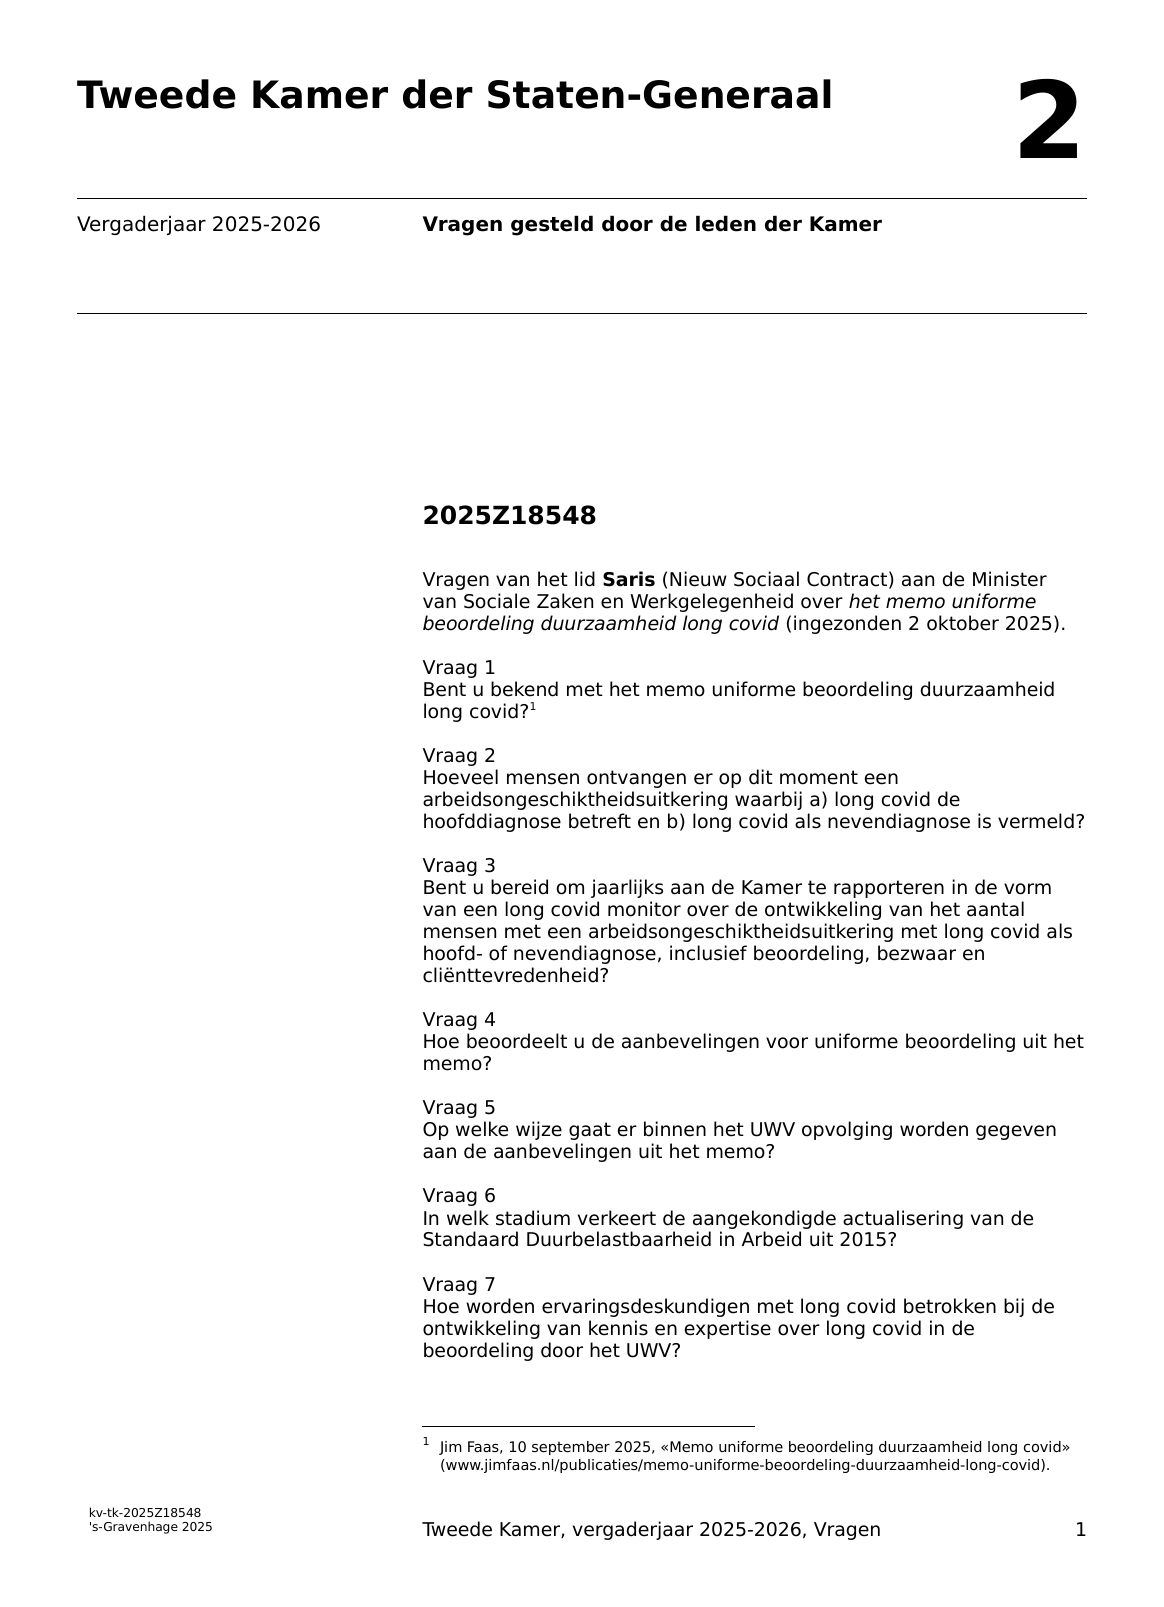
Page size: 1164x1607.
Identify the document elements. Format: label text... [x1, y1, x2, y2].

text Hoe beoordeelt u de aanbevelingen voor uniforme beoordeling uit het memo? [422, 1031, 1087, 1075]
text kv-tk-2025Z18548 [88, 1506, 323, 1520]
text Vraag 5 [422, 1097, 1087, 1119]
text Vraag 6 [422, 1185, 1087, 1207]
table_header Tweede Kamer der Staten-Generaal [77, 59, 886, 198]
text Vraag 4 [422, 1009, 1087, 1031]
text 's-Gravenhage 2025 [88, 1520, 323, 1534]
text Vraag 2 [422, 745, 1087, 767]
text Jim Faas, 10 september 2025, «Memo uniforme beoordeling duurzaamheid long covid» (www.jimfaas.nl/publicaties/memo-uniforme-beoordeling-duurzaamheid-long-covid). [422, 1435, 1087, 1474]
text Bent u bekend met het memo uniforme beoordeling duurzaamheid long covid? [422, 679, 1087, 723]
text In welk stadium verkeert de aangekondigde actualisering van de Standaard Duurbelastbaarheid in Arbeid uit 2015? [422, 1207, 1087, 1251]
text Vraag 3 [422, 855, 1087, 877]
table_header 2 [886, 59, 1087, 198]
text Hoe worden ervaringsdeskundigen met long covid betrokken bij de ontwikkeling van kennis en expertise over long covid in de beoordeling door het UWV? [422, 1296, 1087, 1361]
text Op welke wijze gaat er binnen het UWV opvolging worden gegeven aan de aanbevelingen uit het memo? [422, 1119, 1087, 1163]
text 2025Z18548 [422, 501, 1087, 531]
text Hoeveel mensen ontvangen er op dit moment een arbeidsongeschiktheidsuitkering waarbij a) long covid de hoofddiagnose betreft en b) long covid als nevendiagnose is vermeld? [422, 767, 1087, 833]
table_cell Vergaderjaar 2025-2026 [77, 199, 422, 313]
text Vraag 7 [422, 1273, 1087, 1296]
text Vragen van het lid Saris (Nieuw Sociaal Contract) aan de Minister van Sociale Zaken en Werkgelegenheid over het memo uniforme beoordeling duurzaamheid long covid (ingezonden 2 oktober 2025). [422, 569, 1087, 635]
table_cell Vragen gesteld door de leden der Kamer [422, 199, 1087, 313]
text Bent u bereid om jaarlijks aan de Kamer te rapporteren in de vorm van een long covid monitor over de ontwikkeling van het aantal mensen met een arbeidsongeschiktheidsuitkering met long covid als hoofd- of nevendiagnose, inclusief beoordeling, bezwaar en cliënttevredenheid? [422, 877, 1087, 987]
text Vraag 1 [422, 657, 1087, 679]
